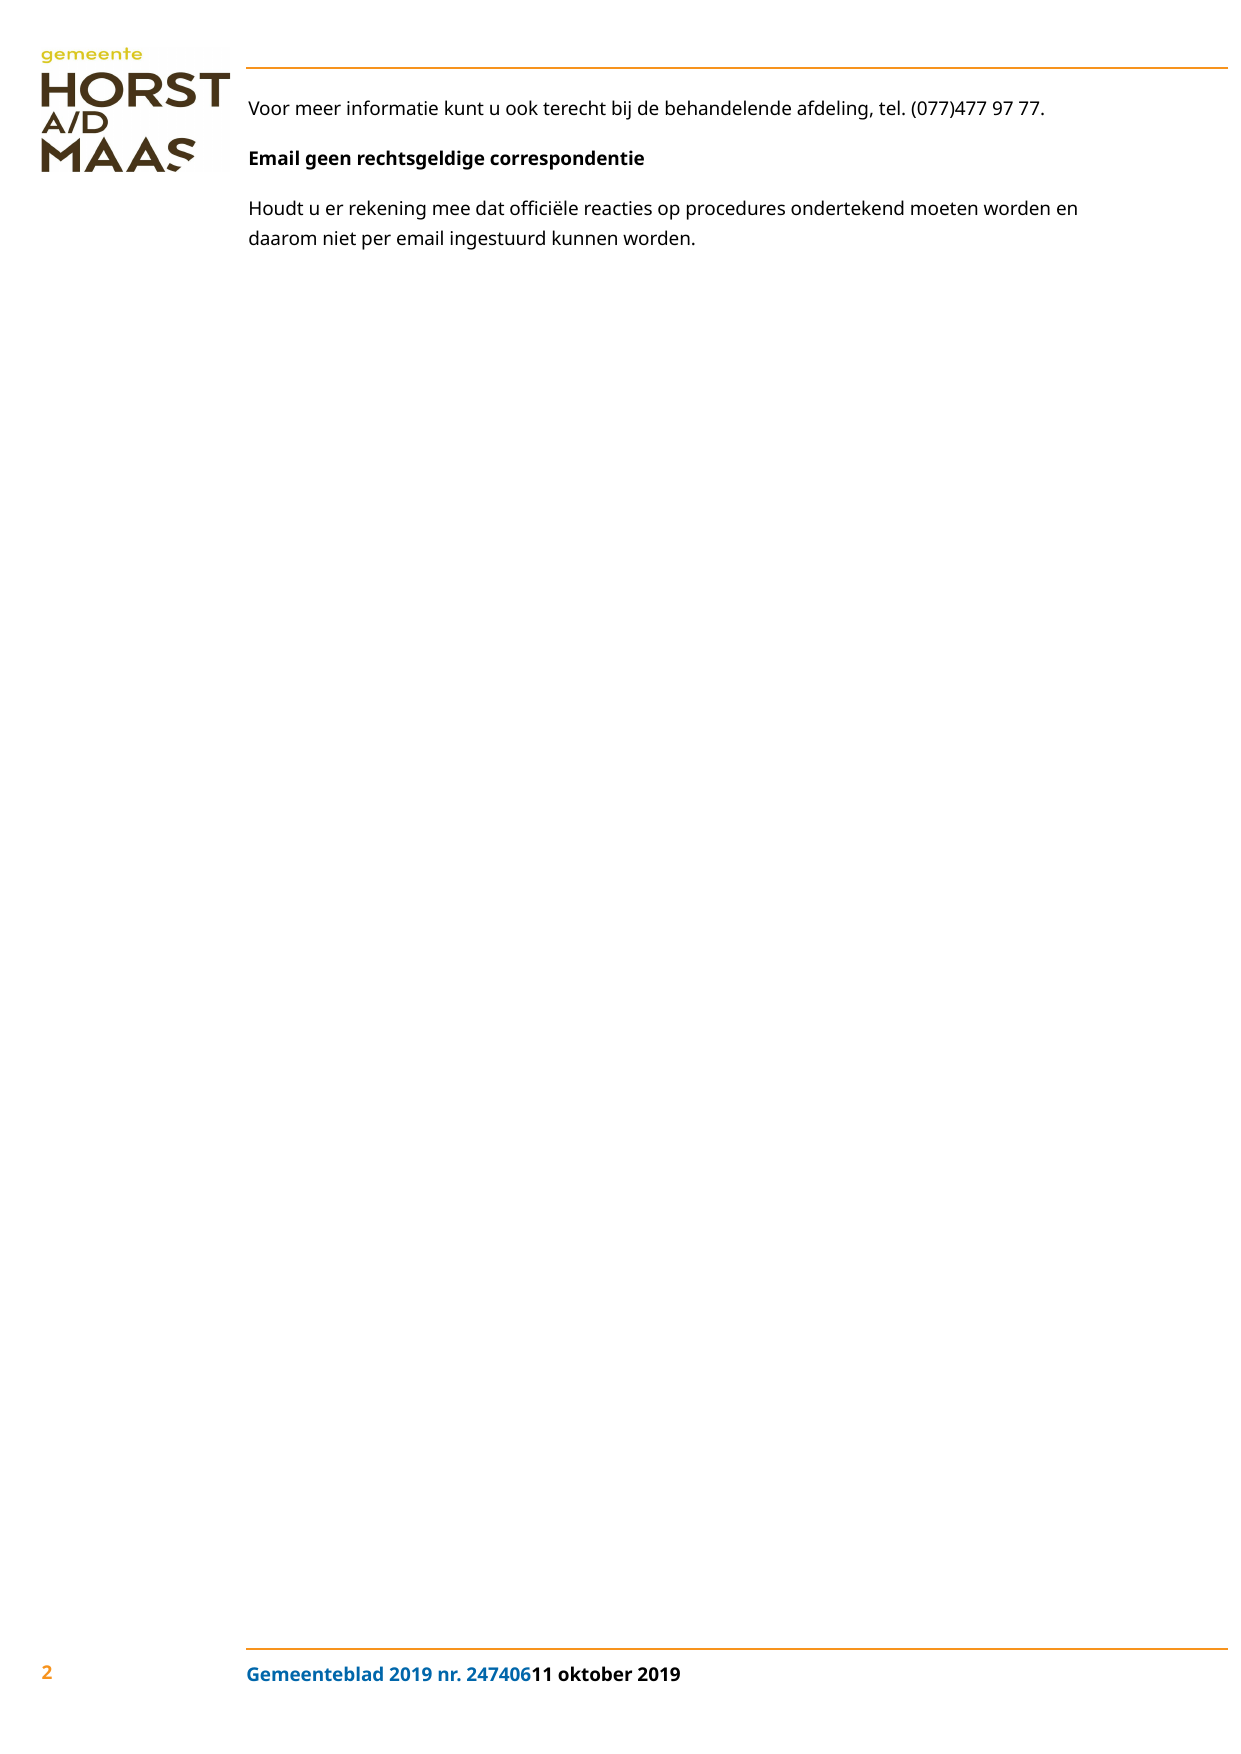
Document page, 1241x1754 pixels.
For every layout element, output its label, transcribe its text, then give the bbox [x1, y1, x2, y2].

text Houdt u er rekening mee dat officiële reacties op procedures ondertekend moeten worden en daarom niet per email ingestuurd kunnen worden. [248, 196, 1152, 251]
picture [41, 47, 231, 172]
text Email geen rechtsgeldige correspondentie [248, 145, 1152, 171]
text Voor meer informatie kunt u ook terecht bij de behandelende afdeling, tel. (077)477 97 77. [248, 95, 1152, 121]
